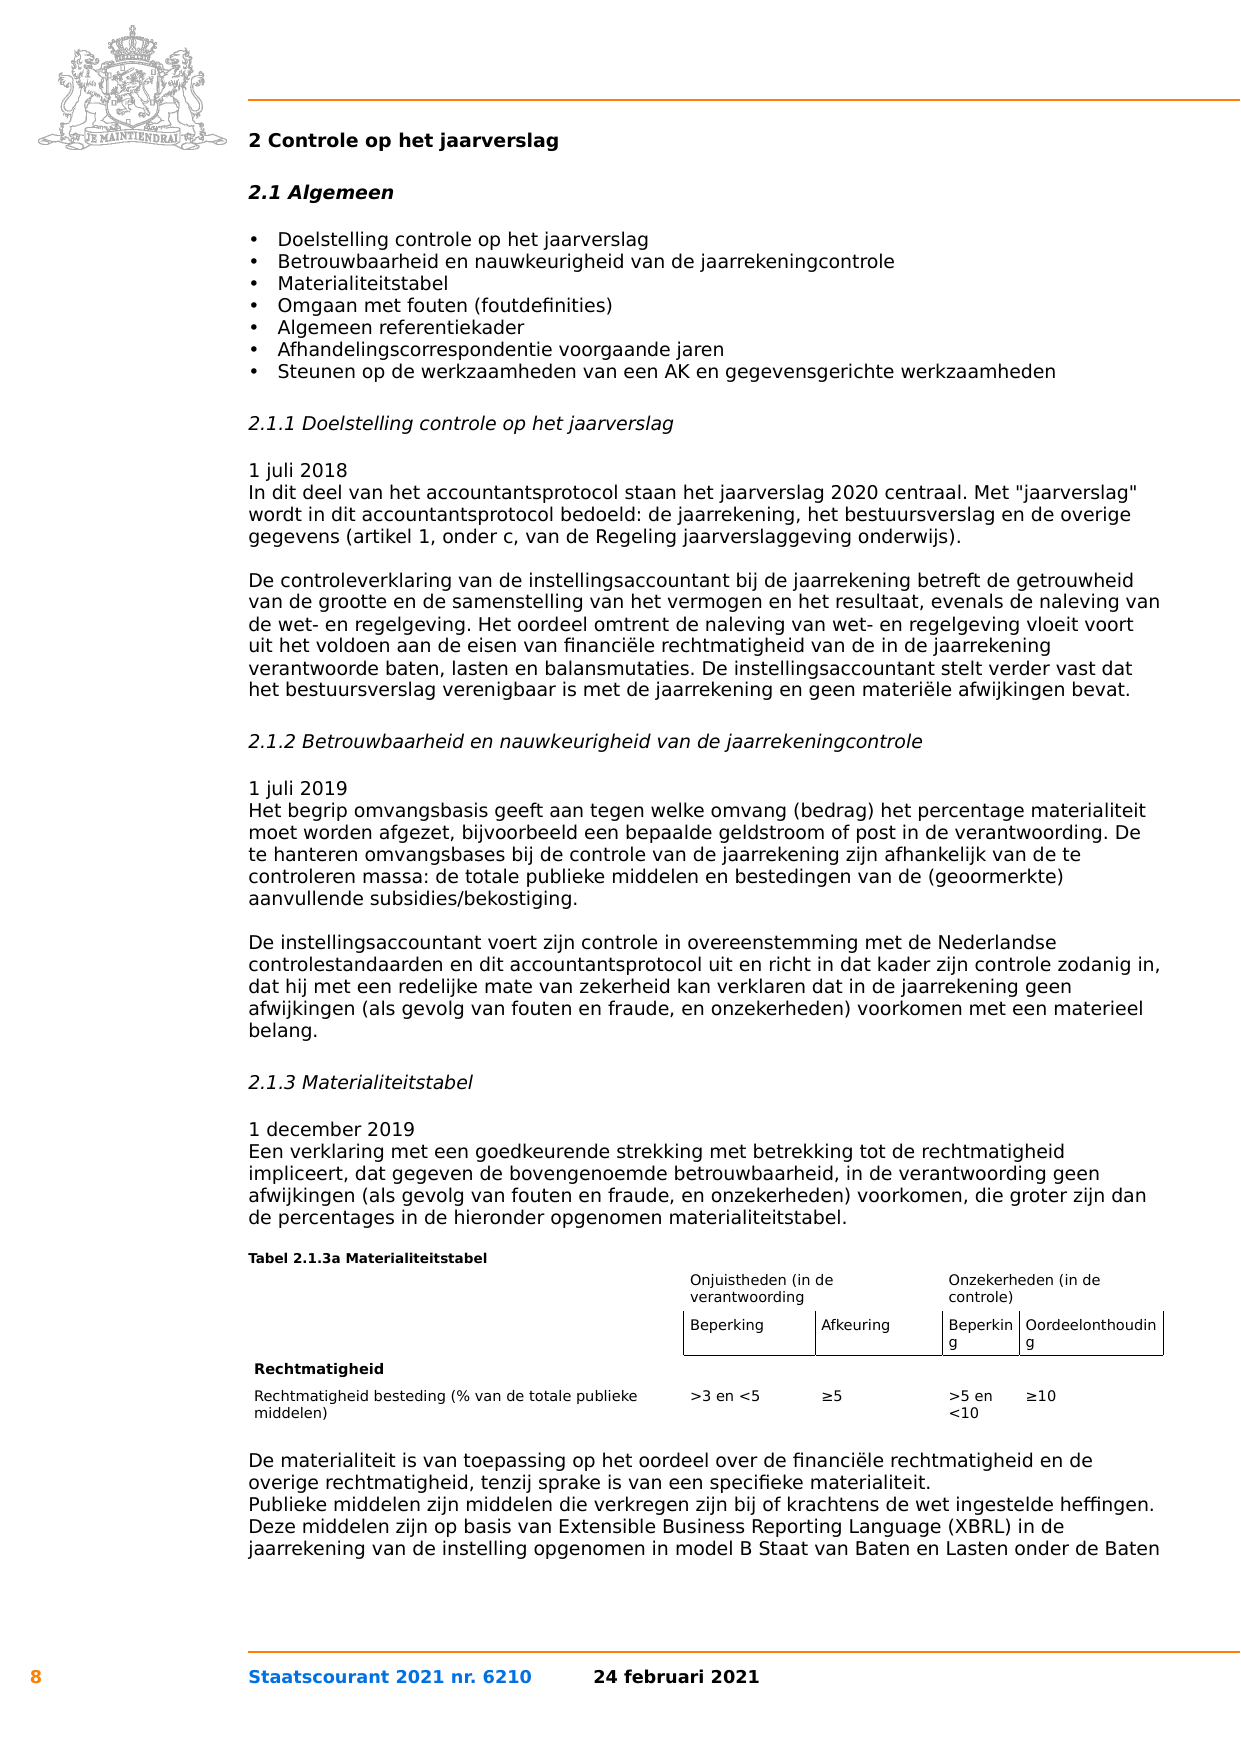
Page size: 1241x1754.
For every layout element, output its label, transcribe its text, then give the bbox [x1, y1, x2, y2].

text 1 juli 2019 [248, 778, 1163, 800]
text Een verklaring met een goedkeurende strekking met betrekking tot de rechtmatigheid impliceert, dat gegeven de bovengenoemde betrouwbaarheid, in de verantwoording geen afwijkingen (als gevolg van fouten en fraude, en onzekerheden) voorkomen, die groter zijn dan de percentages in de hieronder opgenomen materialiteitstabel. [248, 1141, 1163, 1229]
table_cell [684, 1356, 815, 1383]
picture [38, 25, 227, 150]
subtitle 2.1.2 Betrouwbaarheid en nauwkeurigheid van de jaarrekeningcontrole [248, 731, 1163, 753]
table_cell ≥10 [1020, 1384, 1163, 1427]
text De instellingsaccountant voert zijn controle in overeenstemming met de Nederlandse controlestandaarden en dit accountantsprotocol uit en richt in dat kader zijn controle zodanig in, dat hij met een redelijke mate van zekerheid kan verklaren dat in de jaarrekening geen afwijkingen (als gevolg van fouten en fraude, en onzekerheden) voorkomen met een materieel belang. [248, 932, 1163, 1042]
table_cell >3 en <5 [684, 1384, 815, 1427]
text • Afhandelingscorrespondentie voorgaande jaren [248, 339, 1163, 361]
subtitle 2 Controle op het jaarverslag [248, 130, 1163, 152]
table_cell ≥5 [816, 1384, 942, 1427]
text Het begrip omvangsbasis geeft aan tegen welke omvang (bedrag) het percentage materialiteit moet worden afgezet, bijvoorbeeld een bepaalde geldstroom of post in de verantwoording. De te hanteren omvangsbases bij de controle van de jaarrekening zijn afhankelijk van de te controleren massa: de totale publieke middelen en bestedingen van de (geoormerkte) aanvullende subsidies/bekostiging. [248, 800, 1163, 910]
table_cell Oordeelonthouding [1020, 1312, 1163, 1355]
text In dit deel van het accountantsprotocol staan het jaarverslag 2020 centraal. Met "jaarverslag" wordt in dit accountantsprotocol bedoeld: de jaarrekening, het bestuursverslag en de overige gegevens (artikel 1, onder c, van de Regeling jaarverslaggeving onderwijs). [248, 482, 1163, 548]
table_cell [249, 1268, 683, 1355]
text De materialiteit is van toepassing op het oordeel over de financiële rechtmatigheid en de overige rechtmatigheid, tenzij sprake is van een specifieke materialiteit. [248, 1450, 1163, 1494]
table_cell Onjuistheden (in de verantwoording [684, 1268, 942, 1311]
table_cell Beperking [684, 1312, 815, 1355]
text Publieke middelen zijn middelen die verkregen zijn bij of krachtens de wet ingestelde heffingen. Deze middelen zijn op basis van Extensible Business Reporting Language (XBRL) in de jaarrekening van de instelling opgenomen in model B Staat van Baten en Lasten onder de Baten [248, 1494, 1163, 1560]
table_cell [1020, 1356, 1163, 1383]
subtitle 2.1.1 Doelstelling controle op het jaarverslag [248, 413, 1163, 435]
table_cell Rechtmatigheid besteding (% van de totale publieke middelen) [249, 1384, 683, 1427]
table_header Tabel 2.1.3a Materialiteitstabel [248, 1251, 1163, 1266]
text 1 december 2019 [248, 1119, 1163, 1141]
table_cell [816, 1356, 942, 1383]
table_cell Onzekerheden (in de controle) [943, 1268, 1163, 1311]
text • Algemeen referentiekader [248, 317, 1163, 339]
table_cell Afkeuring [816, 1312, 942, 1355]
text • Doelstelling controle op het jaarverslag [248, 229, 1163, 251]
table_cell >5 en <10 [943, 1384, 1019, 1427]
text • Materialiteitstabel [248, 273, 1163, 295]
text • Omgaan met fouten (foutdefinities) [248, 295, 1163, 317]
text • Betrouwbaarheid en nauwkeurigheid van de jaarrekeningcontrole [248, 251, 1163, 273]
table_cell [943, 1356, 1019, 1383]
subtitle 2.1.3 Materialiteitstabel [248, 1072, 1163, 1094]
table_cell Rechtmatigheid [249, 1356, 683, 1383]
text De controleverklaring van de instellingsaccountant bij de jaarrekening betreft de getrouwheid van de grootte en de samenstelling van het vermogen en het resultaat, evenals de naleving van de wet- en regelgeving. Het oordeel omtrent de naleving van wet- en regelgeving vloeit voort uit het voldoen aan de eisen van financiële rechtmatigheid van de in de jaarrekening verantwoorde baten, lasten en balansmutaties. De instellingsaccountant stelt verder vast dat het bestuursverslag verenigbaar is met de jaarrekening en geen materiële afwijkingen bevat. [248, 569, 1163, 701]
text • Steunen op de werkzaamheden van een AK en gegevensgerichte werkzaamheden [248, 361, 1163, 383]
subtitle 2.1 Algemeen [248, 182, 1163, 204]
table_cell Beperking [943, 1312, 1019, 1355]
text 1 juli 2018 [248, 460, 1163, 482]
